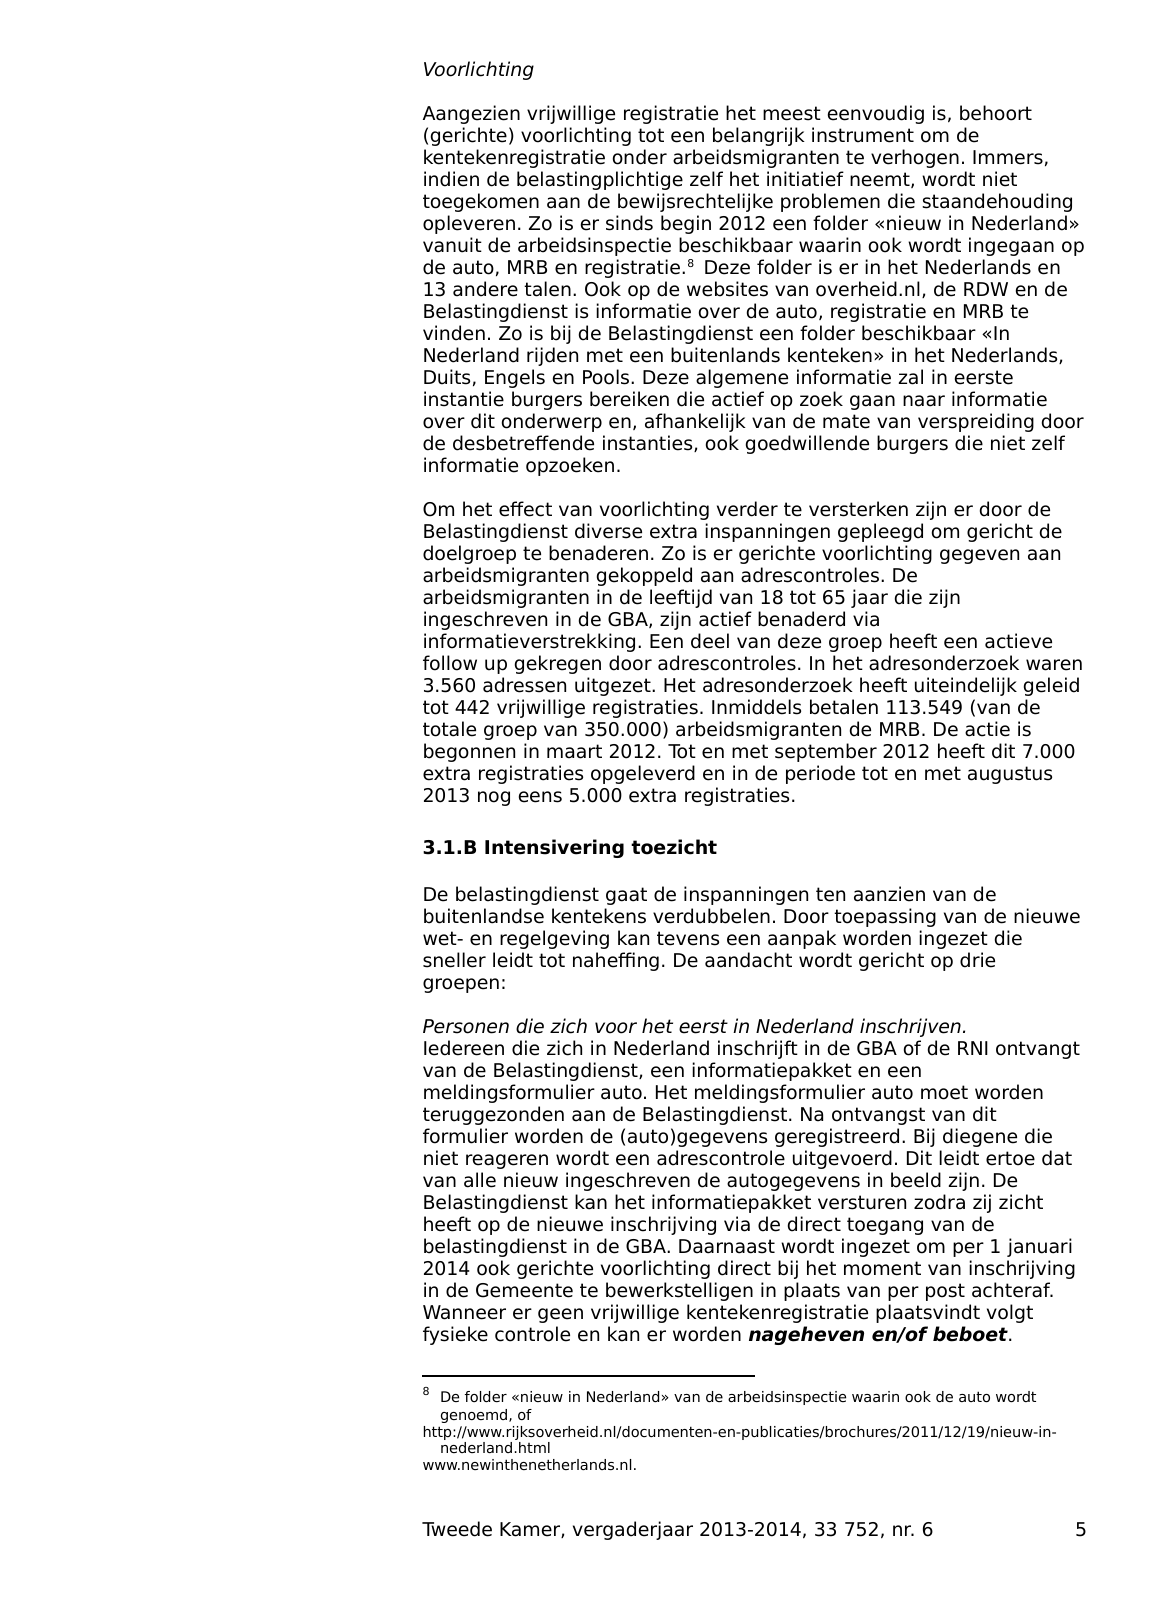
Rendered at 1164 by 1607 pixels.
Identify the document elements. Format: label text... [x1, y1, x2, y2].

text Aangezien vrijwillige registratie het meest eenvoudig is, behoort (gerichte) voorlichting tot een belangrijk instrument om de kentekenregistratie onder arbeidsmigranten te verhogen. Immers, indien de belastingplichtige zelf het initiatief neemt, wordt niet toegekomen aan de bewijsrechtelijke problemen die staandehouding opleveren. Zo is er sinds begin 2012 een folder «nieuw in Nederland» vanuit de arbeidsinspectie beschikbaar waarin ook wordt ingegaan op de auto, MRB en registratie. Deze folder is er in het Nederlands en 13 andere talen. Ook op de websites van overheid.nl, de RDW en de Belastingdienst is informatie over de auto, registratie en MRB te vinden. Zo is bij de Belastingdienst een folder beschikbaar «In Nederland rijden met een buitenlands kenteken» in het Nederlands, Duits, Engels en Pools. Deze algemene informatie zal in eerste instantie burgers bereiken die actief op zoek gaan naar informatie over dit onderwerp en, afhankelijk van de mate van verspreiding door de desbetreffende instanties, ook goedwillende burgers die niet zelf informatie opzoeken. [422, 103, 1087, 477]
text De belastingdienst gaat de inspanningen ten aanzien van de buitenlandse kentekens verdubbelen. Door toepassing van de nieuwe wet- en regelgeving kan tevens een aanpak worden ingezet die sneller leidt tot naheffing. De aandacht wordt gericht op drie groepen: [422, 884, 1087, 994]
text Iedereen die zich in Nederland inschrijft in de GBA of de RNI ontvangt van de Belastingdienst, een informatiepakket en een meldingsformulier auto. Het meldingsformulier auto moet worden teruggezonden aan de Belastingdienst. Na ontvangst van dit formulier worden de (auto)gegevens geregistreerd. Bij diegene die niet reageren wordt een adrescontrole uitgevoerd. Dit leidt ertoe dat van alle nieuw ingeschreven de autogegevens in beeld zijn. De Belastingdienst kan het informatiepakket versturen zodra zij zicht heeft op de nieuwe inschrijving via de direct toegang van de belastingdienst in de GBA. Daarnaast wordt ingezet om per 1 januari 2014 ook gerichte voorlichting direct bij het moment van inschrijving in de Gemeente te bewerkstelligen in plaats van per post achteraf. Wanneer er geen vrijwillige kentekenregistratie plaatsvindt volgt fysieke controle en kan er worden nageheven en/of beboet. [422, 1038, 1087, 1346]
text www.newinthenetherlands.nl. [422, 1457, 1087, 1474]
text Om het effect van voorlichting verder te versterken zijn er door de Belastingdienst diverse extra inspanningen gepleegd om gericht de doelgroep te benaderen. Zo is er gerichte voorlichting gegeven aan arbeidsmigranten gekoppeld aan adrescontroles. De arbeidsmigranten in de leeftijd van 18 tot 65 jaar die zijn ingeschreven in de GBA, zijn actief benaderd via informatieverstrekking. Een deel van deze groep heeft een actieve follow up gekregen door adrescontroles. In het adresonderzoek waren 3.560 adressen uitgezet. Het adresonderzoek heeft uiteindelijk geleid tot 442 vrijwillige registraties. Inmiddels betalen 113.549 (van de totale groep van 350.000) arbeidsmigranten de MRB. De actie is begonnen in maart 2012. Tot en met september 2012 heeft dit 7.000 extra registraties opgeleverd en in de periode tot en met augustus 2013 nog eens 5.000 extra registraties. [422, 499, 1087, 807]
subtitle 3.1.B Intensivering toezicht [422, 837, 1087, 859]
text http://www.rijksoverheid.nl/documenten-en-publicaties/brochures/2011/12/19/nieuw-in-nederland.html [422, 1424, 1087, 1457]
text De folder «nieuw in Nederland» van de arbeidsinspectie waarin ook de auto wordt genoemd, of [422, 1385, 1087, 1424]
text Personen die zich voor het eerst in Nederland inschrijven. [422, 1016, 1087, 1038]
subtitle Voorlichting [422, 59, 1087, 81]
